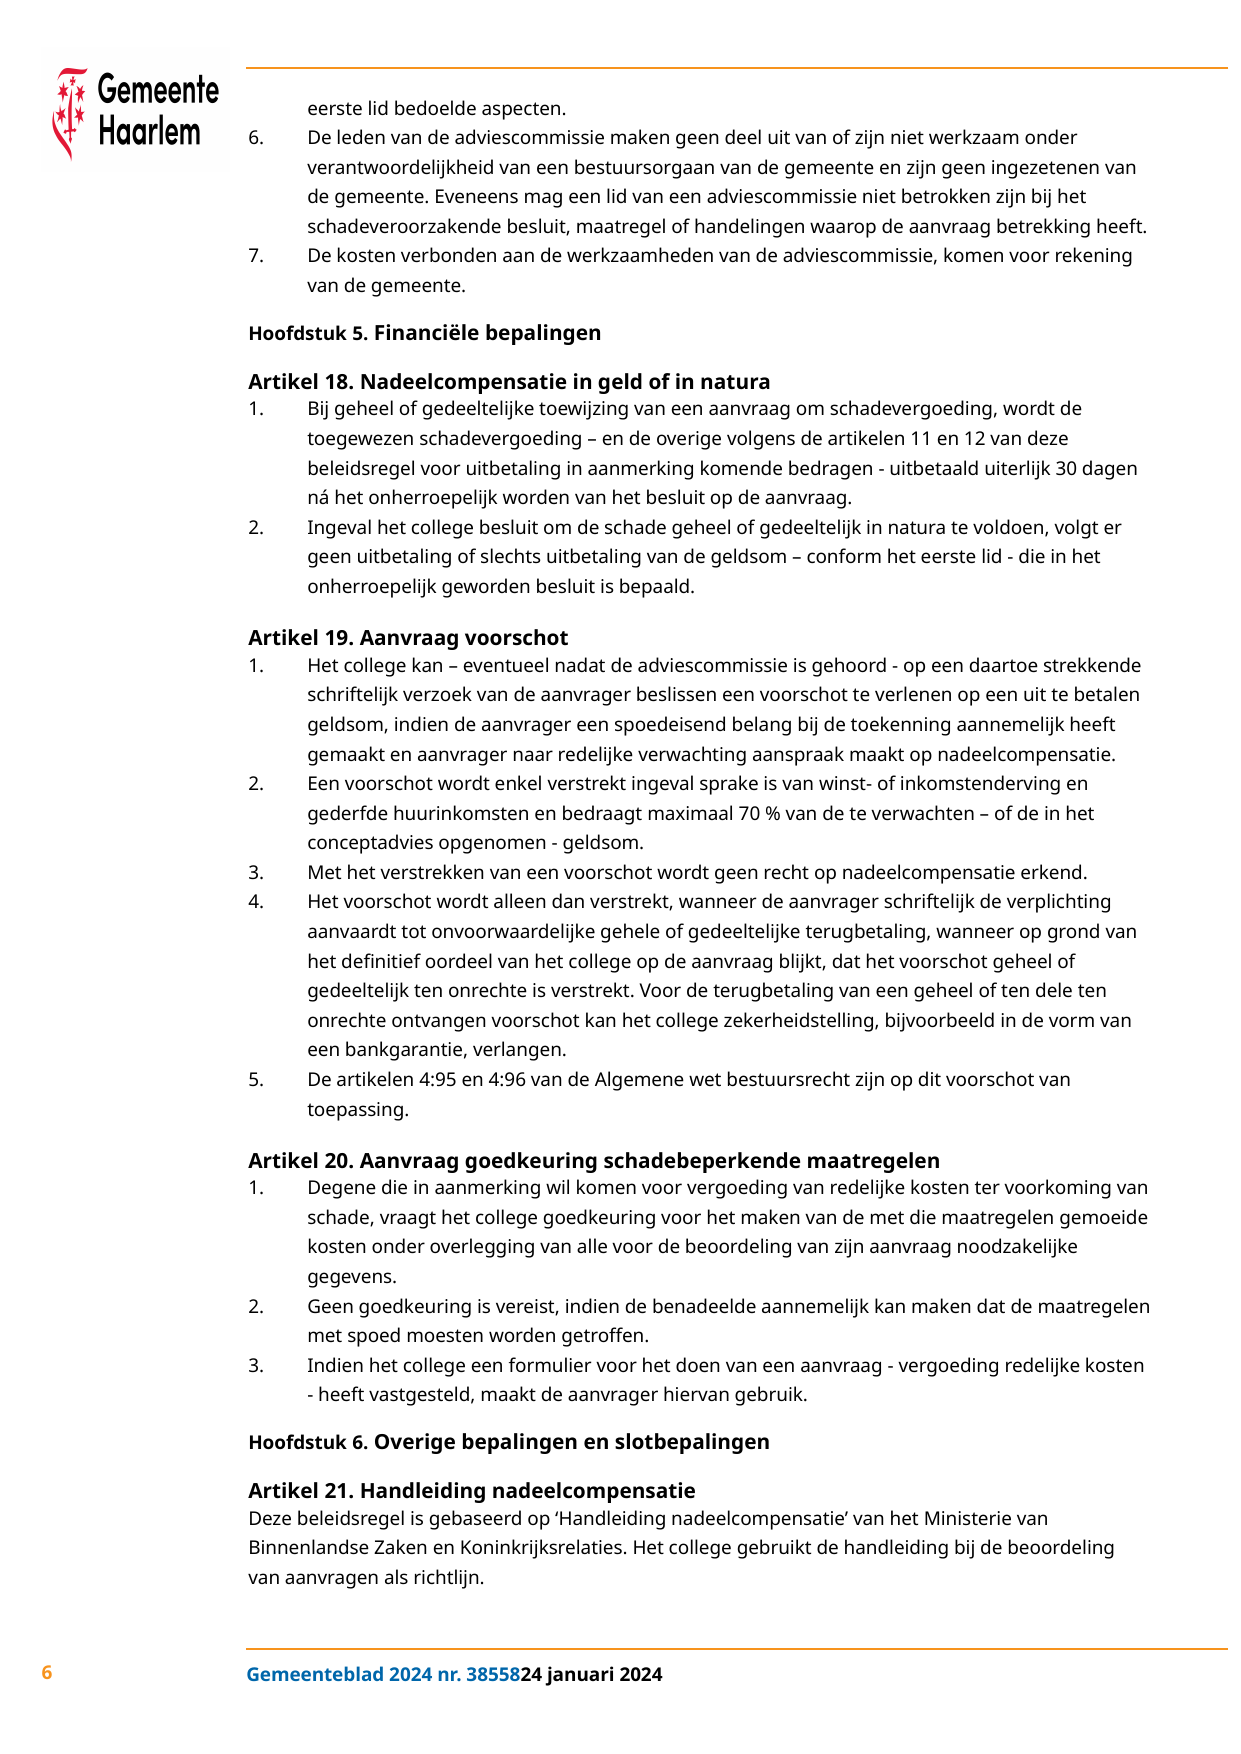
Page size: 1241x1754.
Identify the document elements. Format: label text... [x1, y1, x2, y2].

list Bij geheel of gedeeltelijke toewijzing van een aanvraag om schadevergoeding, wordt de toegewezen schadevergoeding – en de overige volgens de artikelen 11 en 12 van deze beleidsregel voor uitbetaling in aanmerking komende bedragen - uitbetaald uiterlijk 30 dagen ná het onherroepelijk worden van het besluit op de aanvraag. [248, 396, 1152, 510]
text Hoofdstuk 6. Overige bepalingen en slotbepalingen [248, 1427, 1152, 1456]
list Een voorschot wordt enkel verstrekt ingeval sprake is van winst- of inkomstenderving en gederfde huurinkomsten en bedraagt maximaal 70 % van de te verwachten – of de in het conceptadvies opgenomen - geldsom. [248, 770, 1152, 855]
list Met het verstrekken van een voorschot wordt geen recht op nadeelcompensatie erkend. [248, 859, 1152, 885]
text Hoofdstuk 5. Financiële bepalingen [248, 318, 1152, 346]
list De artikelen 4:95 en 4:96 van de Algemene wet bestuursrecht zijn op dit voorschot van toepassing. [248, 1066, 1152, 1121]
text Artikel 21. Handleiding nadeelcompensatie [248, 1477, 1152, 1505]
list eerste lid bedoelde aspecten. [248, 95, 1152, 121]
list Degene die in aanmerking wil komen voor vergoeding van redelijke kosten ter voorkoming van schade, vraagt het college goedkeuring voor het maken van de met die maatregelen gemoeide kosten onder overlegging van alle voor de beoordeling van zijn aanvraag noodzakelijke gegevens. [248, 1174, 1152, 1289]
list De kosten verbonden aan de werkzaamheden van de adviescommissie, komen voor rekening van de gemeente. [248, 243, 1152, 298]
text Artikel 19. Aanvraag voorschot [248, 623, 1152, 652]
picture [41, 47, 231, 172]
list Indien het college een formulier voor het doen van een aanvraag - vergoeding redelijke kosten - heeft vastgesteld, maakt de aanvrager hiervan gebruik. [248, 1352, 1152, 1407]
list Geen goedkeuring is vereist, indien de benadeelde aannemelijk kan maken dat de maatregelen met spoed moesten worden getroffen. [248, 1293, 1152, 1348]
text Artikel 20. Aanvraag goedkeuring schadebeperkende maatregelen [248, 1146, 1152, 1174]
text Artikel 18. Nadeelcompensatie in geld of in natura [248, 367, 1152, 396]
list Het college kan – eventueel nadat de adviescommissie is gehoord - op een daartoe strekkende schriftelijk verzoek van de aanvrager beslissen een voorschot te verlenen op een uit te betalen geldsom, indien de aanvrager een spoedeisend belang bij de toekenning aannemelijk heeft gemaakt en aanvrager naar redelijke verwachting aanspraak maakt op nadeelcompensatie. [248, 652, 1152, 766]
list De leden van de adviescommissie maken geen deel uit van of zijn niet werkzaam onder verantwoordelijkheid van een bestuursorgaan van de gemeente en zijn geen ingezetenen van de gemeente. Eveneens mag een lid van een adviescommissie niet betrokken zijn bij het schadeveroorzakende besluit, maatregel of handelingen waarop de aanvraag betrekking heeft. [248, 124, 1152, 239]
text Deze beleidsregel is gebaseerd op ‘Handleiding nadeelcompensatie’ van het Ministerie van Binnenlandse Zaken en Koninkrijksrelaties. Het college gebruikt de handleiding bij de beoordeling van aanvragen als richtlijn. [248, 1505, 1152, 1590]
list Ingeval het college besluit om de schade geheel of gedeeltelijk in natura te voldoen, volgt er geen uitbetaling of slechts uitbetaling van de geldsom – conform het eerste lid - die in het onherroepelijk geworden besluit is bepaald. [248, 514, 1152, 599]
list Het voorschot wordt alleen dan verstrekt, wanneer de aanvrager schriftelijk de verplichting aanvaardt tot onvoorwaardelijke gehele of gedeeltelijke terugbetaling, wanneer op grond van het definitief oordeel van het college op de aanvraag blijkt, dat het voorschot geheel of gedeeltelijk ten onrechte is verstrekt. Voor de terugbetaling van een geheel of ten dele ten onrechte ontvangen voorschot kan het college zekerheidstelling, bijvoorbeeld in de vorm van een bankgarantie, verlangen. [248, 889, 1152, 1062]
